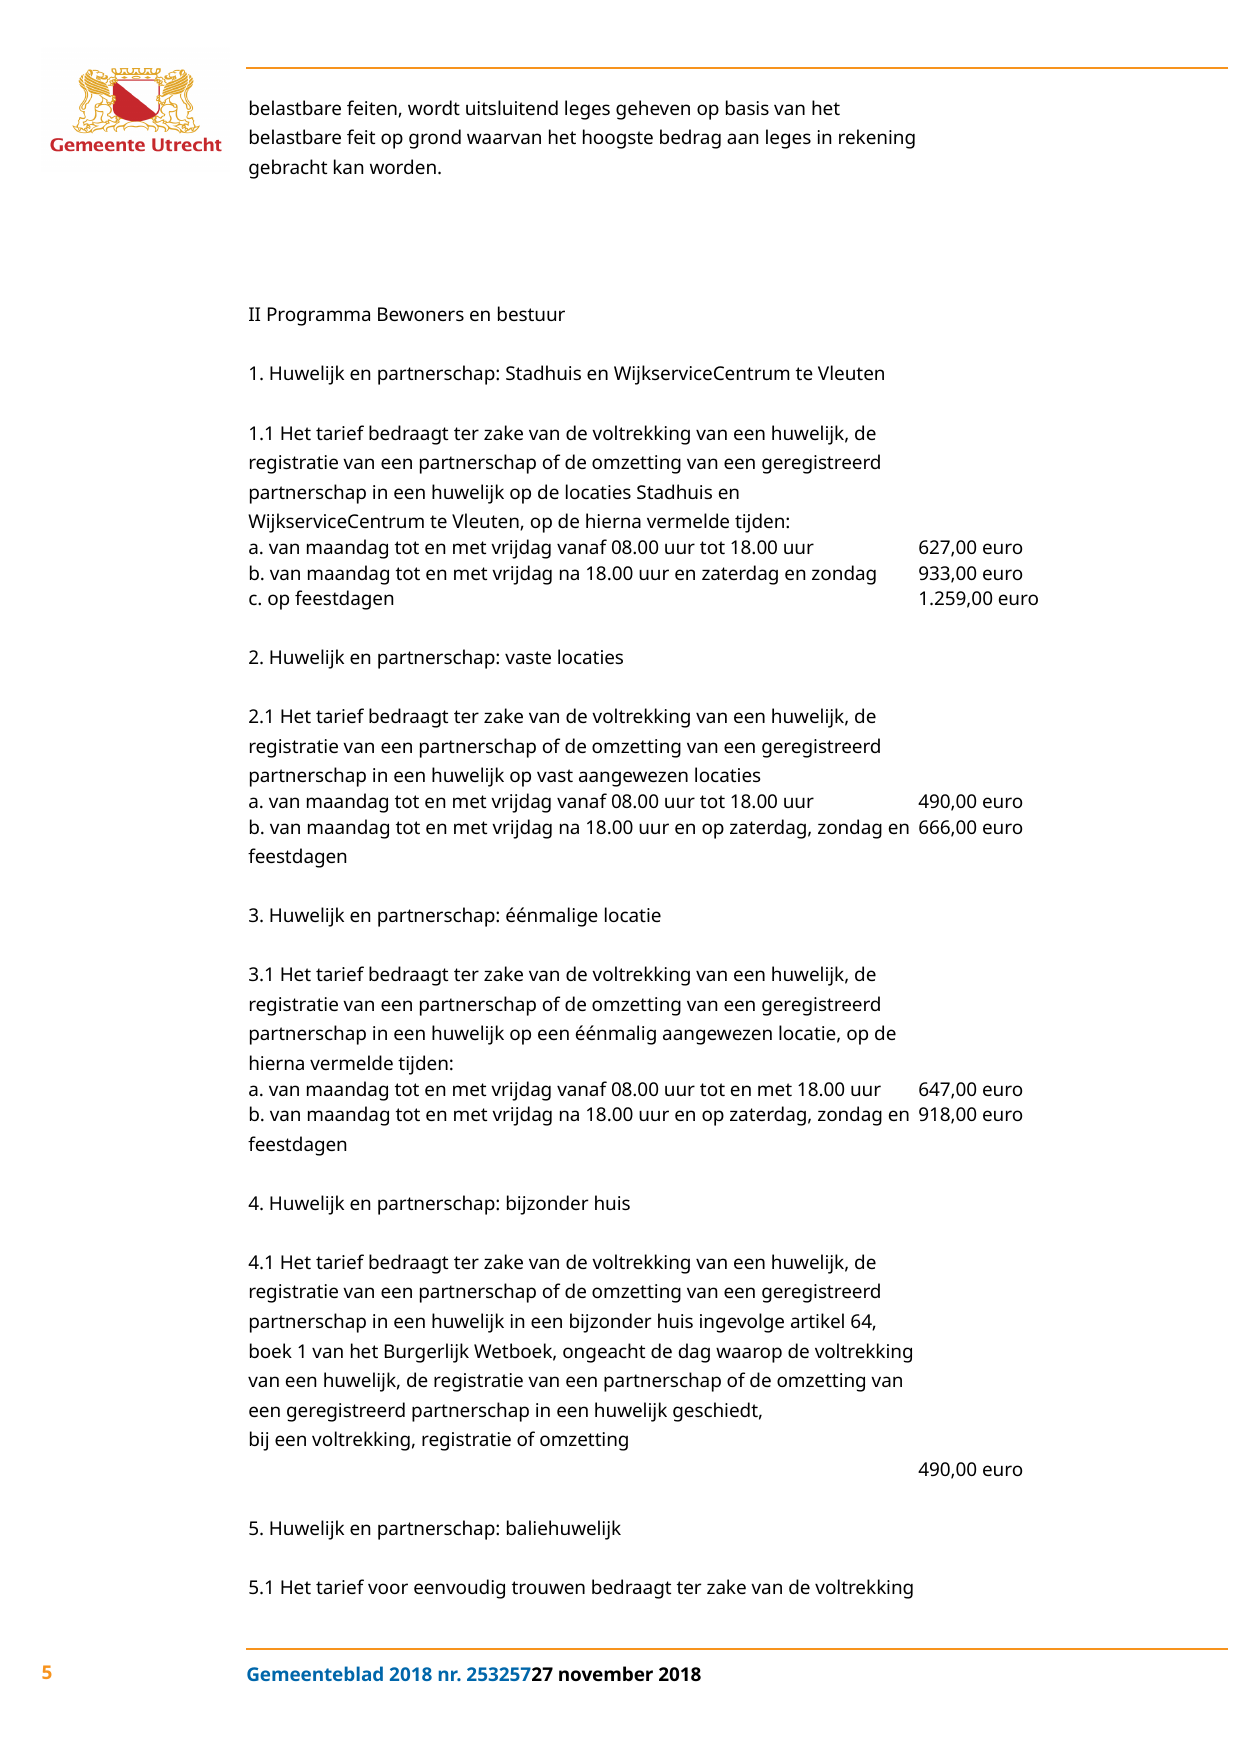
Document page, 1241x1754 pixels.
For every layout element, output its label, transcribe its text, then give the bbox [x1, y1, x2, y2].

picture [41, 47, 231, 172]
table_cell 490,00 euro [918, 788, 1152, 814]
table_header [918, 420, 1152, 534]
table_cell a. van maandag tot en met vrijdag vanaf 08.00 uur tot en met 18.00 uur [248, 1076, 918, 1102]
table_header [918, 1574, 1152, 1600]
table_cell b. van maandag tot en met vrijdag na 18.00 uur en zaterdag en zondag [248, 560, 918, 586]
table_cell b. van maandag tot en met vrijdag na 18.00 uur en op zaterdag, zondag en feestdagen [248, 814, 918, 869]
text 3. Huwelijk en partnerschap: éénmalige locatie [248, 902, 1152, 928]
text 2. Huwelijk en partnerschap: vaste locaties [248, 644, 1152, 670]
table_cell b. van maandag tot en met vrijdag na 18.00 uur en op zaterdag, zondag en feestdagen [248, 1102, 918, 1157]
table_cell 933,00 euro [918, 560, 1152, 586]
table_cell 1.259,00 euro [918, 586, 1152, 611]
table_header 1.1 Het tarief bedraagt ter zake van de voltrekking van een huwelijk, de registratie van een partnerschap of de omzetting van een geregistreerd partnerschap in een huwelijk op de locaties Stadhuis en WijkserviceCentrum te Vleuten, op de hierna vermelde tijden: [248, 420, 918, 534]
table_header 5.1 Het tarief voor eenvoudig trouwen bedraagt ter zake van de voltrekking [248, 1574, 918, 1600]
table_header [918, 704, 1152, 788]
table_cell 666,00 euro [918, 814, 1152, 869]
table_cell a. van maandag tot en met vrijdag vanaf 08.00 uur tot 18.00 uur [248, 534, 918, 560]
table_cell 918,00 euro [918, 1102, 1152, 1157]
table_cell 627,00 euro [918, 534, 1152, 560]
table_header 4.1 Het tarief bedraagt ter zake van de voltrekking van een huwelijk, de registratie van een partnerschap of de omzetting van een geregistreerd partnerschap in een huwelijk in een bijzonder huis ingevolge artikel 64, boek 1 van het Burgerlijk Wetboek, ongeacht de dag waarop de voltrekking van een huwelijk, de registratie van een partnerschap of de omzetting van een geregistreerd partnerschap in een huwelijk geschiedt, bij een voltrekking, registratie of omzetting [248, 1249, 918, 1482]
table_header 2.1 Het tarief bedraagt ter zake van de voltrekking van een huwelijk, de registratie van een partnerschap of de omzetting van een geregistreerd partnerschap in een huwelijk op vast aangewezen locaties [248, 704, 918, 788]
text 5. Huwelijk en partnerschap: baliehuwelijk [248, 1515, 1152, 1540]
table_cell [918, 95, 1152, 180]
table_header [918, 961, 1152, 1076]
text II Programma Bewoners en bestuur [248, 301, 1152, 327]
text 4. Huwelijk en partnerschap: bijzonder huis [248, 1190, 1152, 1216]
table_cell c. op feestdagen [248, 586, 918, 611]
table_cell a. van maandag tot en met vrijdag vanaf 08.00 uur tot 18.00 uur [248, 788, 918, 814]
table_cell 647,00 euro [918, 1076, 1152, 1102]
table_cell belastbare feiten, wordt uitsluitend leges geheven op basis van het belastbare feit op grond waarvan het hoogste bedrag aan leges in rekening gebracht kan worden. [248, 95, 918, 180]
text 1. Huwelijk en partnerschap: Stadhuis en WijkserviceCentrum te Vleuten [248, 360, 1152, 386]
table_header 3.1 Het tarief bedraagt ter zake van de voltrekking van een huwelijk, de registratie van een partnerschap of de omzetting van een geregistreerd partnerschap in een huwelijk op een éénmalig aangewezen locatie, op de hierna vermelde tijden: [248, 961, 918, 1076]
table_header 490,00 euro [918, 1249, 1152, 1482]
